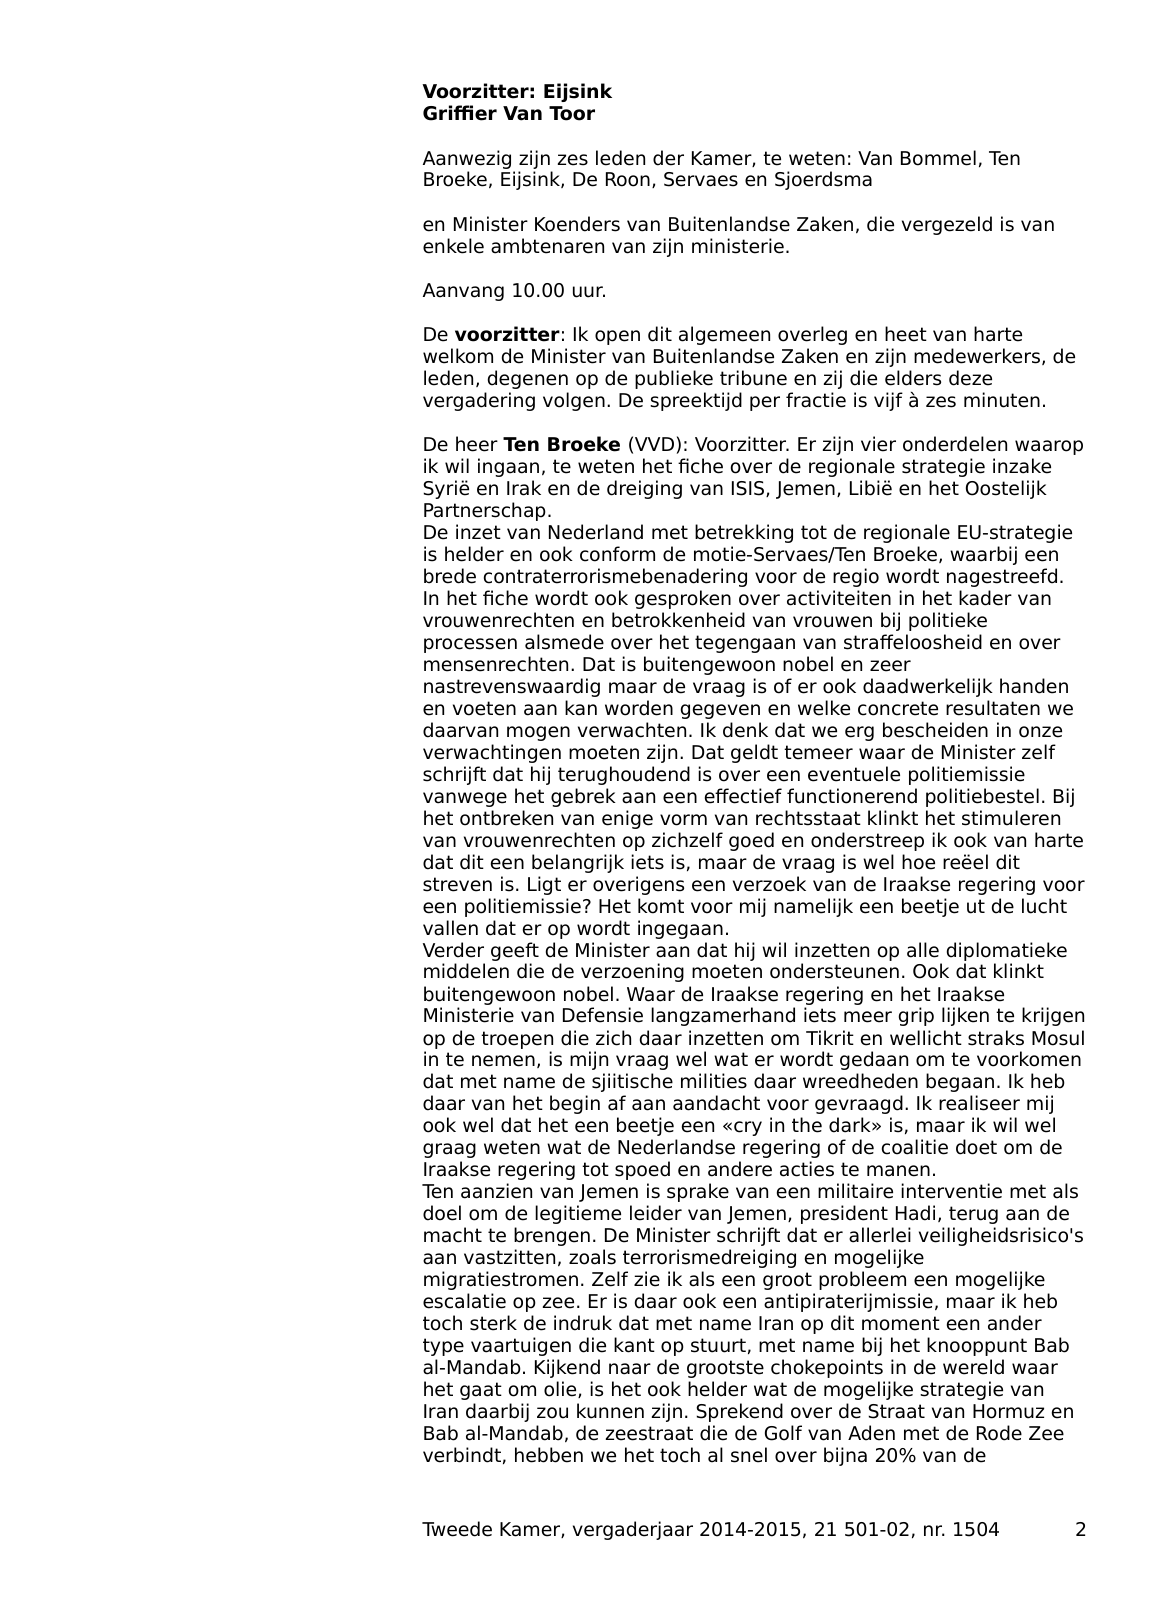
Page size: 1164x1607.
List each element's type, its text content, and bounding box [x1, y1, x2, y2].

text Voorzitter: Eijsink [422, 81, 1087, 103]
text Aanvang 10.00 uur. [422, 280, 1087, 302]
text Verder geeft de Minister aan dat hij wil inzetten op alle diplomatieke middelen die de verzoening moeten ondersteunen. Ook dat klinkt buitengewoon nobel. Waar de Iraakse regering en het Iraakse Ministerie van Defensie langzamerhand iets meer grip lijken te krijgen op de troepen die zich daar inzetten om Tikrit en wellicht straks Mosul in te nemen, is mijn vraag wel wat er wordt gedaan om te voorkomen dat met name de sjiitische milities daar wreedheden begaan. Ik heb daar van het begin af aan aandacht voor gevraagd. Ik realiseer mij ook wel dat het een beetje een «cry in the dark» is, maar ik wil wel graag weten wat de Nederlandse regering of de coalitie doet om de Iraakse regering tot spoed en andere acties te manen. [422, 939, 1087, 1181]
text Aanwezig zijn zes leden der Kamer, te weten: Van Bommel, Ten Broeke, Eijsink, De Roon, Servaes en Sjoerdsma [422, 147, 1087, 191]
text Griffier Van Toor [422, 103, 1087, 125]
text Ten aanzien van Jemen is sprake van een militaire interventie met als doel om de legitieme leider van Jemen, president Hadi, terug aan de macht te brengen. De Minister schrijft dat er allerlei veiligheidsrisico's aan vastzitten, zoals terrorismedreiging en mogelijke migratiestromen. Zelf zie ik als een groot probleem een mogelijke escalatie op zee. Er is daar ook een antipiraterijmissie, maar ik heb toch sterk de indruk dat met name Iran op dit moment een ander type vaartuigen die kant op stuurt, met name bij het knooppunt Bab al-Mandab. Kijkend naar de grootste chokepoints in de wereld waar het gaat om olie, is het ook helder wat de mogelijke strategie van Iran daarbij zou kunnen zijn. Sprekend over de Straat van Hormuz en Bab al-Mandab, de zeestraat die de Golf van Aden met de Rode Zee verbindt, hebben we het toch al snel over bijna 20% van de [422, 1181, 1087, 1467]
text De heer Ten Broeke (VVD): Voorzitter. Er zijn vier onderdelen waarop ik wil ingaan, te weten het fiche over de regionale strategie inzake Syrië en Irak en de dreiging van ISIS, Jemen, Libië en het Oostelijk Partnerschap. [422, 434, 1087, 522]
text De voorzitter: Ik open dit algemeen overleg en heet van harte welkom de Minister van Buitenlandse Zaken en zijn medewerkers, de leden, degenen op de publieke tribune en zij die elders deze vergadering volgen. De spreektijd per fractie is vijf à zes minuten. [422, 324, 1087, 412]
text en Minister Koenders van Buitenlandse Zaken, die vergezeld is van enkele ambtenaren van zijn ministerie. [422, 213, 1087, 257]
text De inzet van Nederland met betrekking tot de regionale EU-strategie is helder en ook conform de motie-Servaes/Ten Broeke, waarbij een brede contraterrorismebenadering voor de regio wordt nagestreefd. In het fiche wordt ook gesproken over activiteiten in het kader van vrouwenrechten en betrokkenheid van vrouwen bij politieke processen alsmede over het tegengaan van straffeloosheid en over mensenrechten. Dat is buitengewoon nobel en zeer nastrevenswaardig maar de vraag is of er ook daadwerkelijk handen en voeten aan kan worden gegeven en welke concrete resultaten we daarvan mogen verwachten. Ik denk dat we erg bescheiden in onze verwachtingen moeten zijn. Dat geldt temeer waar de Minister zelf schrijft dat hij terughoudend is over een eventuele politiemissie vanwege het gebrek aan een effectief functionerend politiebestel. Bij het ontbreken van enige vorm van rechtsstaat klinkt het stimuleren van vrouwenrechten op zichzelf goed en onderstreep ik ook van harte dat dit een belangrijk iets is, maar de vraag is wel hoe reëel dit streven is. Ligt er overigens een verzoek van de Iraakse regering voor een politiemissie? Het komt voor mij namelijk een beetje ut de lucht vallen dat er op wordt ingegaan. [422, 522, 1087, 939]
